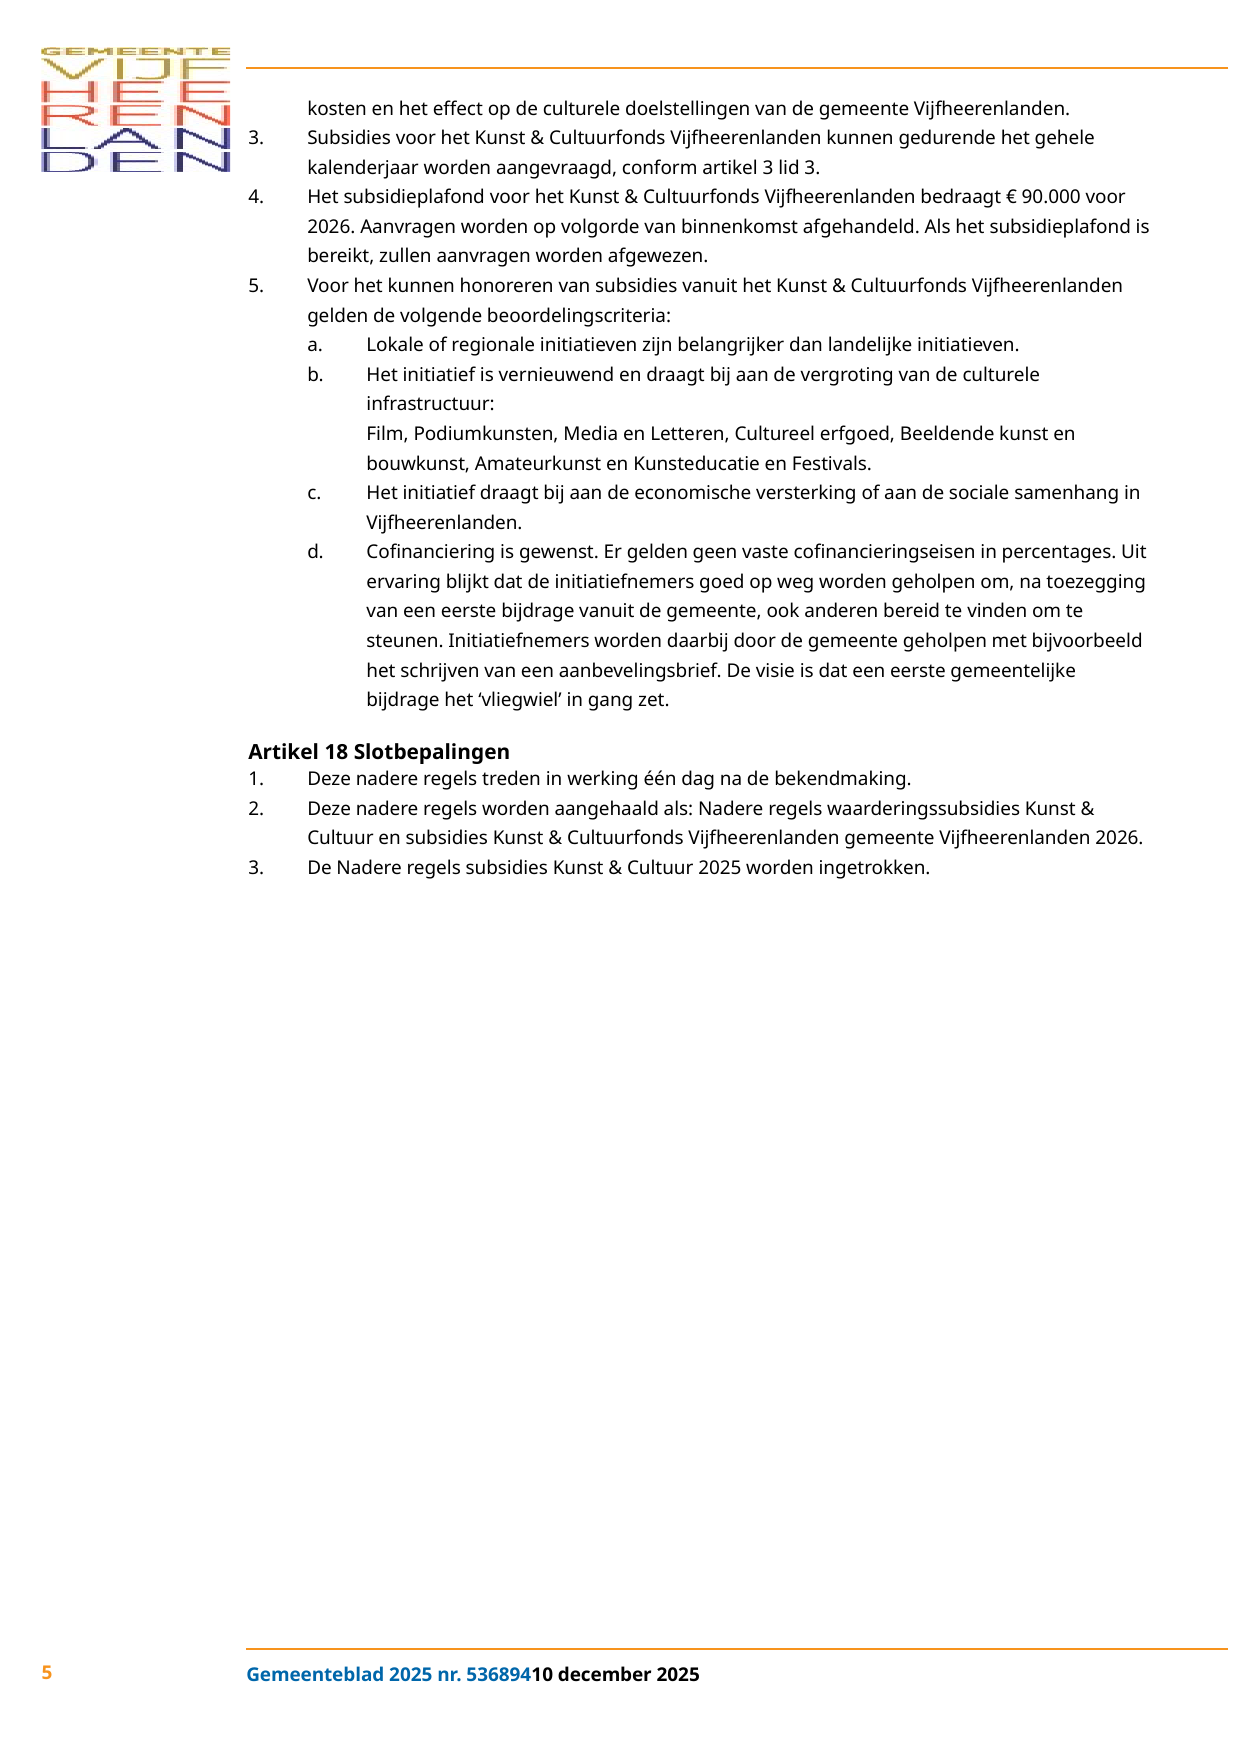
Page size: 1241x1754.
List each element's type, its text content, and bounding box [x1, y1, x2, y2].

list kosten en het effect op de culturele doelstellingen van de gemeente Vijfheerenlanden. [248, 95, 1152, 121]
list Subsidies voor het Kunst & Cultuurfonds Vijfheerenlanden kunnen gedurende het gehele kalenderjaar worden aangevraagd, conform artikel 3 lid 3. [248, 124, 1152, 180]
list Deze nadere regels worden aangehaald als: Nadere regels waarderingssubsidies Kunst & Cultuur en subsidies Kunst & Cultuurfonds Vijfheerenlanden gemeente Vijfheerenlanden 2026. [248, 795, 1152, 850]
list Het initiatief draagt bij aan de economische versterking of aan de sociale samenhang in Vijfheerenlanden. [307, 479, 1152, 535]
picture [41, 47, 231, 172]
list Het subsidieplafond voor het Kunst & Cultuurfonds Vijfheerenlanden bedraagt € 90.000 voor 2026. Aanvragen worden op volgorde van binnenkomst afgehandeld. Als het subsidieplafond is bereikt, zullen aanvragen worden afgewezen. [248, 183, 1152, 268]
list Voor het kunnen honoreren van subsidies vanuit het Kunst & Cultuurfonds Vijfheerenlanden gelden de volgende beoordelingscriteria: [248, 272, 1152, 328]
list Lokale of regionale initiatieven zijn belangrijker dan landelijke initiatieven. [307, 331, 1152, 357]
list Deze nadere regels treden in werking één dag na de bekendmaking. [248, 765, 1152, 791]
list Cofinanciering is gewenst. Er gelden geen vaste cofinancieringseisen in percentages. Uit ervaring blijkt dat de initiatiefnemers goed op weg worden geholpen om, na toezegging van een eerste bijdrage vanuit de gemeente, ook anderen bereid te vinden om te steunen. Initiatiefnemers worden daarbij door de gemeente geholpen met bijvoorbeeld het schrijven van een aanbevelingsbrief. De visie is dat een eerste gemeentelijke bijdrage het ‘vliegwiel’ in gang zet. [307, 538, 1152, 712]
list Het initiatief is vernieuwend en draagt bij aan de vergroting van de culturele infrastructuur: [307, 361, 1152, 416]
text Artikel 18 Slotbepalingen [248, 737, 1152, 765]
list De Nadere regels subsidies Kunst & Cultuur 2025 worden ingetrokken. [248, 854, 1152, 880]
list Film, Podiumkunsten, Media en Letteren, Cultureel erfgoed, Beeldende kunst en bouwkunst, Amateurkunst en Kunsteducatie en Festivals. [307, 420, 1152, 476]
